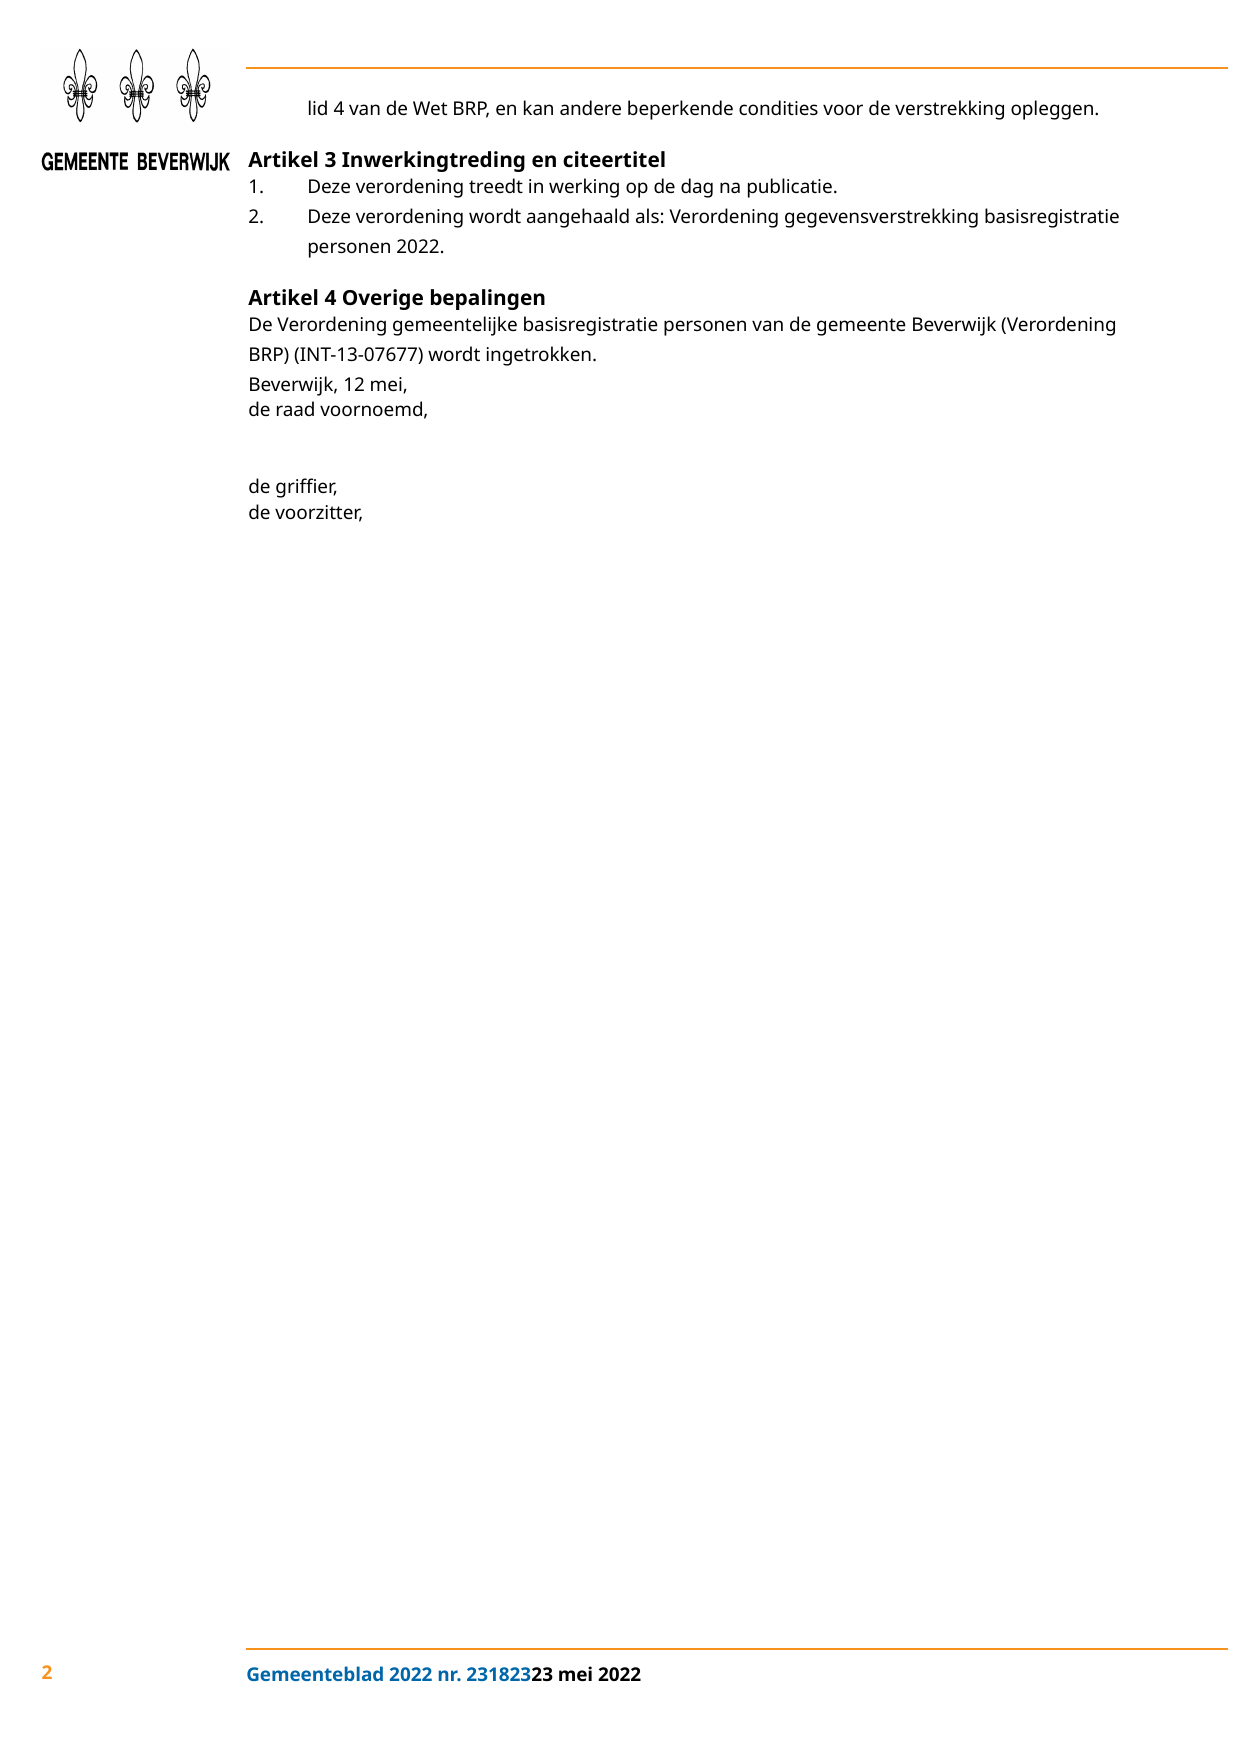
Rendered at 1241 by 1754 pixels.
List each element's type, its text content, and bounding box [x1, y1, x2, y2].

list Deze verordening wordt aangehaald als: Verordening gegevensverstrekking basisregistratie personen 2022. [248, 203, 1152, 258]
text Artikel 4 Overige bepalingen [248, 283, 1152, 312]
text Artikel 3 Inwerkingtreding en citeertitel [248, 145, 1152, 174]
list lid 4 van de Wet BRP, en kan andere beperkende condities voor de verstrekking opleggen. [248, 95, 1152, 121]
picture [41, 47, 231, 172]
text de voorzitter, [248, 499, 1152, 525]
text De Verordening gemeentelijke basisregistratie personen van de gemeente Beverwijk (Verordening BRP) (INT-13-07677) wordt ingetrokken. [248, 312, 1152, 367]
text de raad voornoemd, [248, 397, 1152, 422]
text Beverwijk, 12 mei, [248, 371, 1152, 397]
list Deze verordening treedt in werking op de dag na publicatie. [248, 174, 1152, 199]
text de griffier, [248, 474, 1152, 499]
